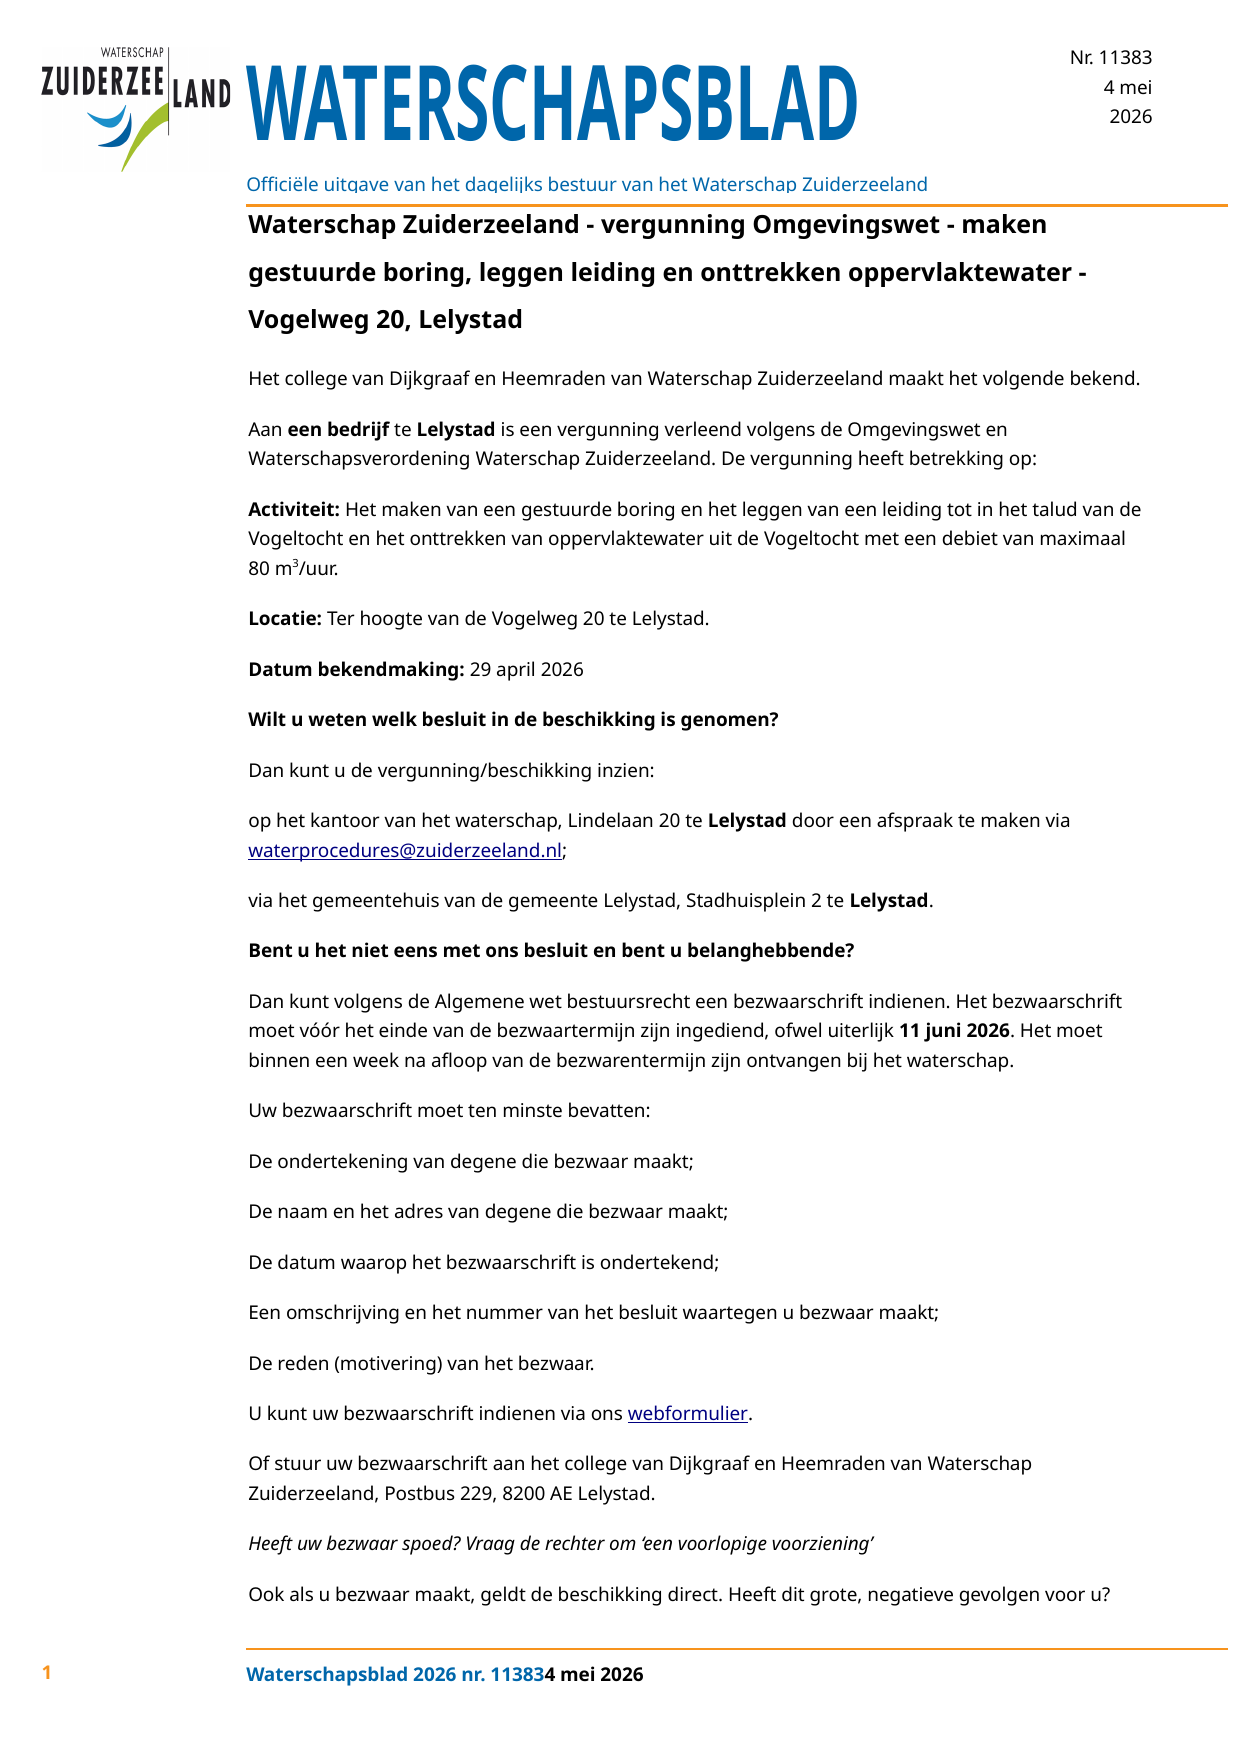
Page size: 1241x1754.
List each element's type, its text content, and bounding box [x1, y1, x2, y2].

text op het kantoor van het waterschap, Lindelaan 20 te Lelystad door een afspraak te maken via waterprocedures@zuiderzeeland.nl; [248, 807, 1152, 862]
text Of stuur uw bezwaarschrift aan het college van Dijkgraaf en Heemraden van Waterschap Zuiderzeeland, Postbus 229, 8200 AE Lelystad. [248, 1451, 1152, 1506]
text Uw bezwaarschrift moet ten minste bevatten: [248, 1098, 1152, 1123]
text Activiteit: Het maken van een gestuurde boring en het leggen van een leiding tot in het talud van de Vogeltocht en het onttrekken van oppervlaktewater uit de Vogeltocht met een debiet van maximaal 80 m3/uur. [248, 496, 1152, 581]
text Bent u het niet eens met ons besluit en bent u belanghebbende? [248, 938, 1152, 963]
text Dan kunt volgens de Algemene wet bestuursrecht een bezwaarschrift indienen. Het bezwaarschrift moet vóór het einde van de bezwaartermijn zijn ingediend, ofwel uiterlijk 11 juni 2026. Het moet binnen een week na afloop van de bezwarentermijn zijn ontvangen bij het waterschap. [248, 988, 1152, 1073]
picture [41, 47, 231, 172]
text Aan een bedrijf te Lelystad is een vergunning verleend volgens de Omgevingswet en Waterschapsverordening Waterschap Zuiderzeeland. De vergunning heeft betrekking op: [248, 416, 1152, 471]
text Waterschap Zuiderzeeland - vergunning Omgevingswet - maken gestuurde boring, leggen leiding en onttrekken oppervlaktewater - Vogelweg 20, Lelystad [248, 207, 1152, 336]
text De ondertekening van degene die bezwaar maakt; [248, 1148, 1152, 1174]
text Ook als u bezwaar maakt, geldt de beschikking direct. Heeft dit grote, negatieve gevolgen voor u? [248, 1581, 1152, 1607]
text Het college van Dijkgraaf en Heemraden van Waterschap Zuiderzeeland maakt het volgende bekend. [248, 366, 1152, 391]
text U kunt uw bezwaarschrift indienen via ons webformulier. [248, 1400, 1152, 1426]
text Heeft uw bezwaar spoed? Vraag de rechter om ‘een voorlopige voorziening’ [248, 1531, 1152, 1556]
text Datum bekendmaking: 29 april 2026 [248, 656, 1152, 682]
text Locatie: Ter hoogte van de Vogelweg 20 te Lelystad. [248, 606, 1152, 631]
text De datum waarop het bezwaarschrift is ondertekend; [248, 1249, 1152, 1274]
text via het gemeentehuis van de gemeente Lelystad, Stadhuisplein 2 te Lelystad. [248, 887, 1152, 913]
text De naam en het adres van degene die bezwaar maakt; [248, 1198, 1152, 1224]
text Een omschrijving en het nummer van het besluit waartegen u bezwaar maakt; [248, 1299, 1152, 1325]
text Wilt u weten welk besluit in de beschikking is genomen? [248, 706, 1152, 732]
text Dan kunt u de vergunning/beschikking inzien: [248, 757, 1152, 782]
text De reden (motivering) van het bezwaar. [248, 1350, 1152, 1375]
